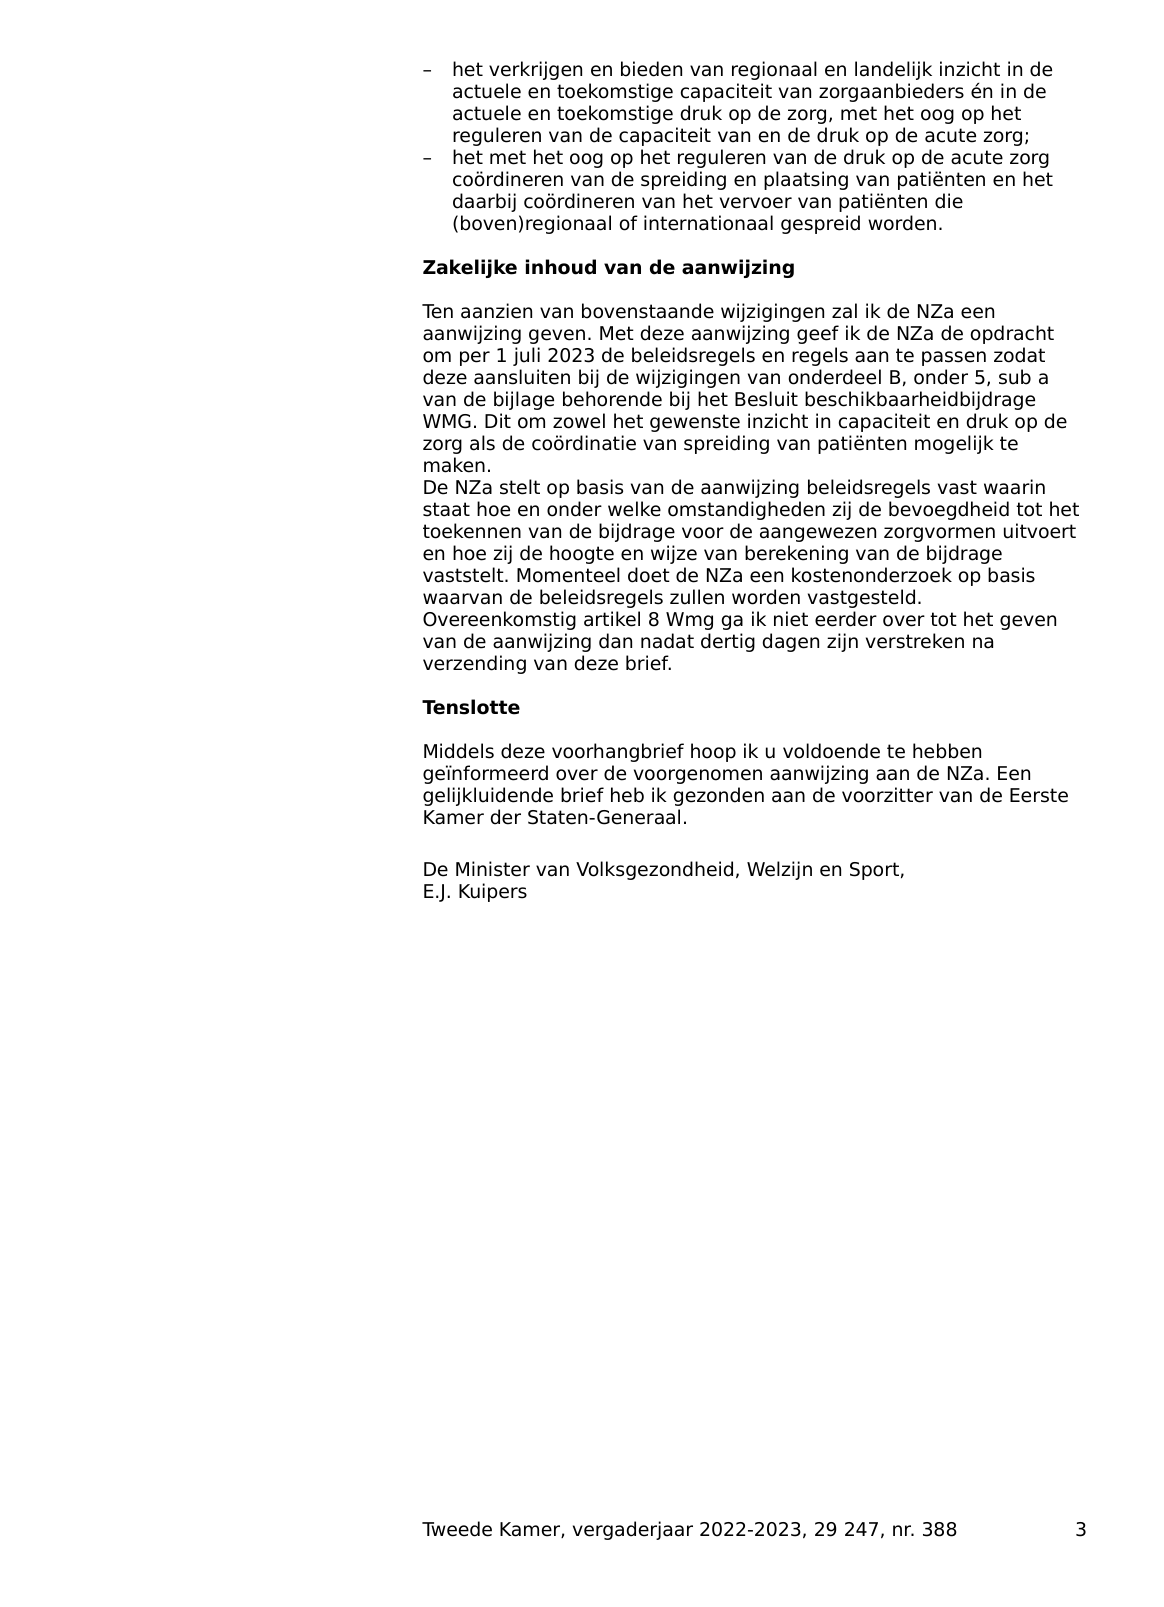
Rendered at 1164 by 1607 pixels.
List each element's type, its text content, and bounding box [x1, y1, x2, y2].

subtitle Zakelijke inhoud van de aanwijzing [422, 257, 1087, 279]
subtitle Tenslotte [422, 697, 1087, 719]
text De Minister van Volksgezondheid, Welzijn en Sport, E.J. Kuipers [422, 859, 1087, 903]
text – het verkrijgen en bieden van regionaal en landelijk inzicht in de actuele en toekomstige capaciteit van zorgaanbieders én in de actuele en toekomstige druk op de zorg, met het oog op het reguleren van de capaciteit van en de druk op de acute zorg; [422, 59, 1087, 147]
text Ten aanzien van bovenstaande wijzigingen zal ik de NZa een aanwijzing geven. Met deze aanwijzing geef ik de NZa de opdracht om per 1 juli 2023 de beleidsregels en regels aan te passen zodat deze aansluiten bij de wijzigingen van onderdeel B, onder 5, sub a van de bijlage behorende bij het Besluit beschikbaarheidbijdrage WMG. Dit om zowel het gewenste inzicht in capaciteit en druk op de zorg als de coördinatie van spreiding van patiënten mogelijk te maken. [422, 301, 1087, 477]
text Middels deze voorhangbrief hoop ik u voldoende te hebben geïnformeerd over de voorgenomen aanwijzing aan de NZa. Een gelijkluidende brief heb ik gezonden aan de voorzitter van de Eerste Kamer der Staten-Generaal. [422, 741, 1087, 829]
text Overeenkomstig artikel 8 Wmg ga ik niet eerder over tot het geven van de aanwijzing dan nadat dertig dagen zijn verstreken na verzending van deze brief. [422, 609, 1087, 675]
text – het met het oog op het reguleren van de druk op de acute zorg coördineren van de spreiding en plaatsing van patiënten en het daarbij coördineren van het vervoer van patiënten die (boven)regionaal of internationaal gespreid worden. [422, 147, 1087, 235]
text De NZa stelt op basis van de aanwijzing beleidsregels vast waarin staat hoe en onder welke omstandigheden zij de bevoegdheid tot het toekennen van de bijdrage voor de aangewezen zorgvormen uitvoert en hoe zij de hoogte en wijze van berekening van de bijdrage vaststelt. Momenteel doet de NZa een kostenonderzoek op basis waarvan de beleidsregels zullen worden vastgesteld. [422, 477, 1087, 609]
